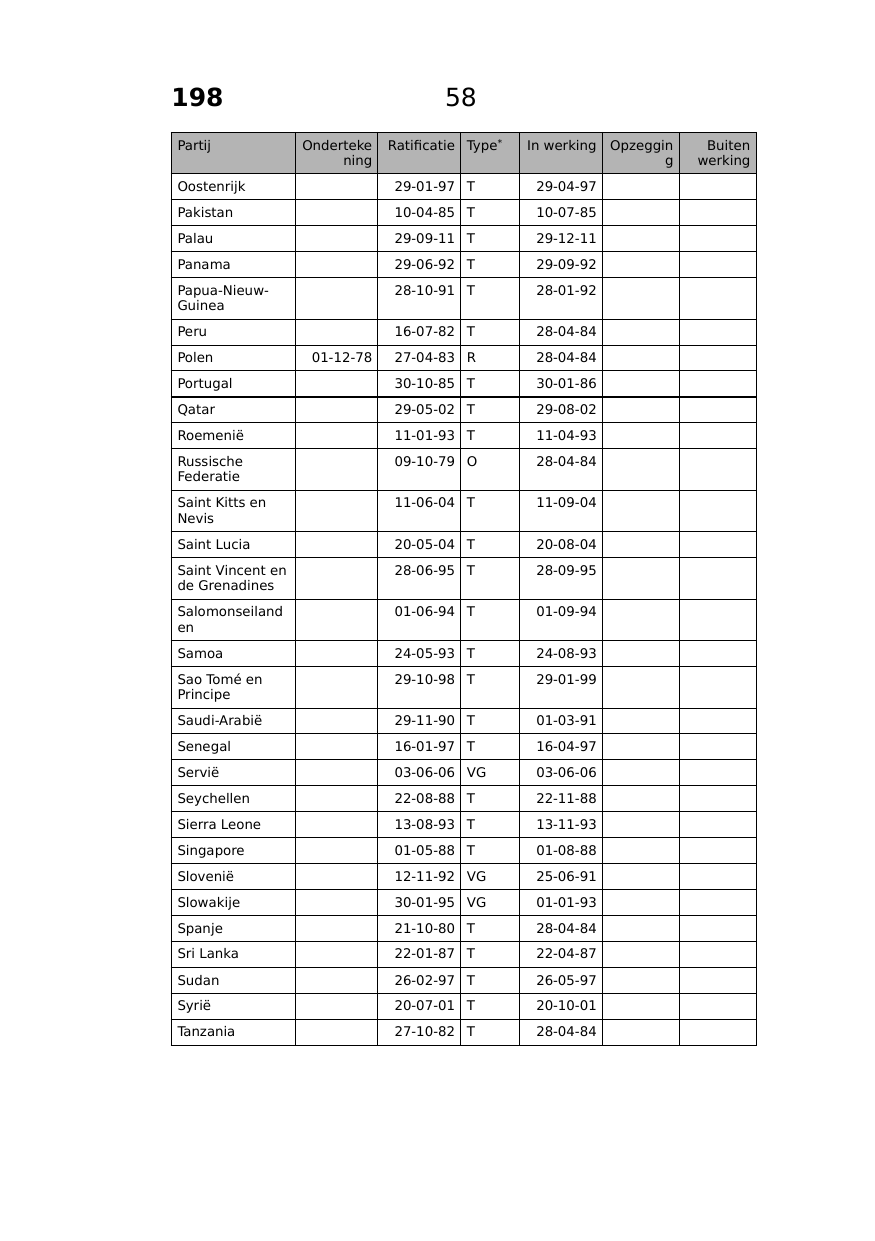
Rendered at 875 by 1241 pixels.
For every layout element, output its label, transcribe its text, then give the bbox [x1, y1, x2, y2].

table_cell [296, 786, 377, 811]
table_cell Syrië [172, 994, 295, 1019]
table_cell [296, 174, 377, 199]
table_cell [296, 838, 377, 863]
table_cell VG [461, 890, 519, 915]
table_cell 01-05-88 [378, 838, 460, 863]
table_cell [296, 734, 377, 759]
table_cell [296, 709, 377, 733]
table_cell 29-06-92 [378, 252, 460, 277]
table_cell Spanje [172, 916, 295, 941]
table_cell T [461, 838, 519, 863]
table_cell [603, 532, 679, 557]
table_cell [296, 916, 377, 941]
table_cell [603, 252, 679, 277]
table_cell Saudi-Arabië [172, 709, 295, 733]
table_cell 12-11-92 [378, 864, 460, 889]
table_cell 01-12-78 [296, 346, 377, 370]
table_cell [680, 838, 756, 863]
table_cell 13-08-93 [378, 812, 460, 837]
table_cell [296, 226, 377, 251]
table_cell [680, 371, 756, 396]
table_cell T [461, 667, 519, 707]
table_header Buiten werking [680, 133, 756, 173]
table_cell T [461, 1020, 519, 1044]
table_cell [680, 864, 756, 889]
table_cell [603, 558, 679, 598]
table_cell [603, 641, 679, 666]
table_cell Papua-Nieuw-Guinea [172, 278, 295, 318]
table_cell [603, 864, 679, 889]
table_cell T [461, 641, 519, 666]
table_cell 16-04-97 [520, 734, 602, 759]
table_cell 11-01-93 [378, 423, 460, 448]
table_cell T [461, 994, 519, 1019]
table_header Opzegging [603, 133, 679, 173]
table_cell [603, 838, 679, 863]
table_cell 29-05-02 [378, 398, 460, 422]
table_cell [680, 641, 756, 666]
table_cell [603, 942, 679, 967]
table_cell 30-01-95 [378, 890, 460, 915]
table_cell [603, 667, 679, 707]
table_cell 11-04-93 [520, 423, 602, 448]
table_cell T [461, 600, 519, 640]
table_cell [680, 252, 756, 277]
table_cell T [461, 398, 519, 422]
table_cell T [461, 942, 519, 967]
table_cell T [461, 226, 519, 251]
table_cell [680, 890, 756, 915]
table_cell [296, 667, 377, 707]
table_cell [603, 320, 679, 344]
table_cell [603, 968, 679, 993]
table_cell [296, 600, 377, 640]
table_cell T [461, 200, 519, 225]
table_cell 28-04-84 [520, 346, 602, 370]
table_cell [603, 200, 679, 225]
table_cell [296, 968, 377, 993]
table_cell 24-08-93 [520, 641, 602, 666]
table_cell T [461, 491, 519, 531]
table_cell [680, 491, 756, 531]
table_cell Salomonseilanden [172, 600, 295, 640]
table_cell 22-04-87 [520, 942, 602, 967]
table_cell 01-08-88 [520, 838, 602, 863]
table_cell [680, 667, 756, 707]
table_header Ondertekening [296, 133, 377, 173]
table_cell 20-07-01 [378, 994, 460, 1019]
table_cell [296, 320, 377, 344]
table_cell 03-06-06 [520, 760, 602, 785]
table_cell [680, 942, 756, 967]
table_cell Singapore [172, 838, 295, 863]
table_cell [296, 890, 377, 915]
table_cell 27-10-82 [378, 1020, 460, 1044]
table_cell [603, 812, 679, 837]
table_cell Pakistan [172, 200, 295, 225]
table_cell Peru [172, 320, 295, 344]
table_cell 01-09-94 [520, 600, 602, 640]
table_cell 20-05-04 [378, 532, 460, 557]
table_cell [296, 200, 377, 225]
table_cell Oostenrijk [172, 174, 295, 199]
table_cell Saint Kitts en Nevis [172, 491, 295, 531]
table_cell Portugal [172, 371, 295, 396]
table_cell VG [461, 760, 519, 785]
table_cell 28-06-95 [378, 558, 460, 598]
table_cell T [461, 278, 519, 318]
table_cell 28-04-84 [520, 320, 602, 344]
table_cell 29-04-97 [520, 174, 602, 199]
table_cell [680, 278, 756, 318]
table_cell [296, 371, 377, 396]
table_cell [603, 449, 679, 490]
table_cell T [461, 423, 519, 448]
table_cell 27-04-83 [378, 346, 460, 370]
table_cell VG [461, 864, 519, 889]
table_cell 29-10-98 [378, 667, 460, 707]
table_cell [680, 532, 756, 557]
table_cell 28-04-84 [520, 916, 602, 941]
table_cell Sao Tomé en Principe [172, 667, 295, 707]
table_cell 26-02-97 [378, 968, 460, 993]
table_cell [296, 449, 377, 490]
table_cell T [461, 558, 519, 598]
table_cell 13-11-93 [520, 812, 602, 837]
table_cell 29-01-99 [520, 667, 602, 707]
table_cell 26-05-97 [520, 968, 602, 993]
table_cell 28-04-84 [520, 449, 602, 490]
table_cell [680, 346, 756, 370]
table_cell 24-05-93 [378, 641, 460, 666]
table_cell T [461, 786, 519, 811]
table_cell T [461, 812, 519, 837]
table_cell [296, 278, 377, 318]
table_cell T [461, 371, 519, 396]
table_cell Sudan [172, 968, 295, 993]
table_cell T [461, 532, 519, 557]
table_header Ratificatie [378, 133, 460, 173]
table_cell 29-09-11 [378, 226, 460, 251]
table_cell 16-01-97 [378, 734, 460, 759]
table_cell 29-12-11 [520, 226, 602, 251]
table_cell [680, 709, 756, 733]
table_cell [603, 786, 679, 811]
table_cell [680, 916, 756, 941]
table_cell [680, 174, 756, 199]
table_cell 28-04-84 [520, 1020, 602, 1044]
table_cell 30-01-86 [520, 371, 602, 396]
table_cell [296, 812, 377, 837]
table_cell 11-06-04 [378, 491, 460, 531]
table_cell T [461, 174, 519, 199]
table_cell [603, 398, 679, 422]
table_cell Tanzania [172, 1020, 295, 1044]
table_cell T [461, 968, 519, 993]
table_cell [296, 252, 377, 277]
table_cell 01-03-91 [520, 709, 602, 733]
table_cell Saint Vincent en de Grenadines [172, 558, 295, 598]
table_cell O [461, 449, 519, 490]
table_cell [603, 278, 679, 318]
table_cell Palau [172, 226, 295, 251]
table_cell 22-01-87 [378, 942, 460, 967]
table_cell 22-08-88 [378, 786, 460, 811]
table_cell [296, 994, 377, 1019]
table_cell [603, 916, 679, 941]
table_cell [296, 398, 377, 422]
table_cell 30-10-85 [378, 371, 460, 396]
table_cell Qatar [172, 398, 295, 422]
table_cell 29-09-92 [520, 252, 602, 277]
table_cell [603, 890, 679, 915]
table_cell [680, 449, 756, 490]
table_cell 11-09-04 [520, 491, 602, 531]
table_cell [603, 1020, 679, 1044]
table_cell Sri Lanka [172, 942, 295, 967]
table_cell [680, 226, 756, 251]
table_cell [603, 994, 679, 1019]
table_cell 10-07-85 [520, 200, 602, 225]
table_cell [603, 371, 679, 396]
table_cell [603, 423, 679, 448]
table_cell Sierra Leone [172, 812, 295, 837]
table_cell [603, 709, 679, 733]
table_cell 09-10-79 [378, 449, 460, 490]
table_cell T [461, 734, 519, 759]
table_cell [296, 942, 377, 967]
table_cell Seychellen [172, 786, 295, 811]
table_cell Samoa [172, 641, 295, 666]
table_cell 29-08-02 [520, 398, 602, 422]
table_cell Roemenië [172, 423, 295, 448]
table_cell [603, 760, 679, 785]
table_cell 25-06-91 [520, 864, 602, 889]
table_cell [296, 864, 377, 889]
table_cell 28-01-92 [520, 278, 602, 318]
table_cell R [461, 346, 519, 370]
table_cell [296, 423, 377, 448]
table_cell [296, 1020, 377, 1044]
table_cell [296, 532, 377, 557]
table_cell [680, 600, 756, 640]
table_cell [680, 760, 756, 785]
table_cell [603, 226, 679, 251]
table_cell [296, 558, 377, 598]
table_cell [680, 200, 756, 225]
table_cell [603, 346, 679, 370]
table_cell Servië [172, 760, 295, 785]
table_cell Slovenië [172, 864, 295, 889]
table_cell Slowakije [172, 890, 295, 915]
table_cell 20-10-01 [520, 994, 602, 1019]
table_cell [603, 491, 679, 531]
table_cell [680, 734, 756, 759]
table_cell 28-09-95 [520, 558, 602, 598]
table_cell 22-11-88 [520, 786, 602, 811]
table_cell [603, 174, 679, 199]
table_cell 03-06-06 [378, 760, 460, 785]
table_cell 29-11-90 [378, 709, 460, 733]
table_cell [603, 600, 679, 640]
table_cell Senegal [172, 734, 295, 759]
table_cell [680, 1020, 756, 1044]
table_cell T [461, 709, 519, 733]
table_cell [296, 491, 377, 531]
table_cell [680, 786, 756, 811]
table_cell [680, 558, 756, 598]
table_cell Saint Lucia [172, 532, 295, 557]
table_cell 10-04-85 [378, 200, 460, 225]
table_cell [296, 760, 377, 785]
table_cell [680, 968, 756, 993]
table_cell T [461, 916, 519, 941]
table_cell T [461, 252, 519, 277]
table_cell 21-10-80 [378, 916, 460, 941]
table_cell 01-01-93 [520, 890, 602, 915]
table_cell Polen [172, 346, 295, 370]
table_cell T [461, 320, 519, 344]
table_cell [680, 994, 756, 1019]
table_cell [680, 423, 756, 448]
table_header Type* [461, 133, 519, 173]
table_cell [680, 320, 756, 344]
table_cell 20-08-04 [520, 532, 602, 557]
table_cell 28-10-91 [378, 278, 460, 318]
table_cell Panama [172, 252, 295, 277]
table_cell 29-01-97 [378, 174, 460, 199]
table_cell [296, 641, 377, 666]
table_cell 16-07-82 [378, 320, 460, 344]
table_cell [680, 398, 756, 422]
table_cell [603, 734, 679, 759]
table_cell [680, 812, 756, 837]
table_cell 01-06-94 [378, 600, 460, 640]
table_cell Russische Federatie [172, 449, 295, 490]
table_header Partij [172, 133, 295, 173]
table_header In werking [520, 133, 602, 173]
